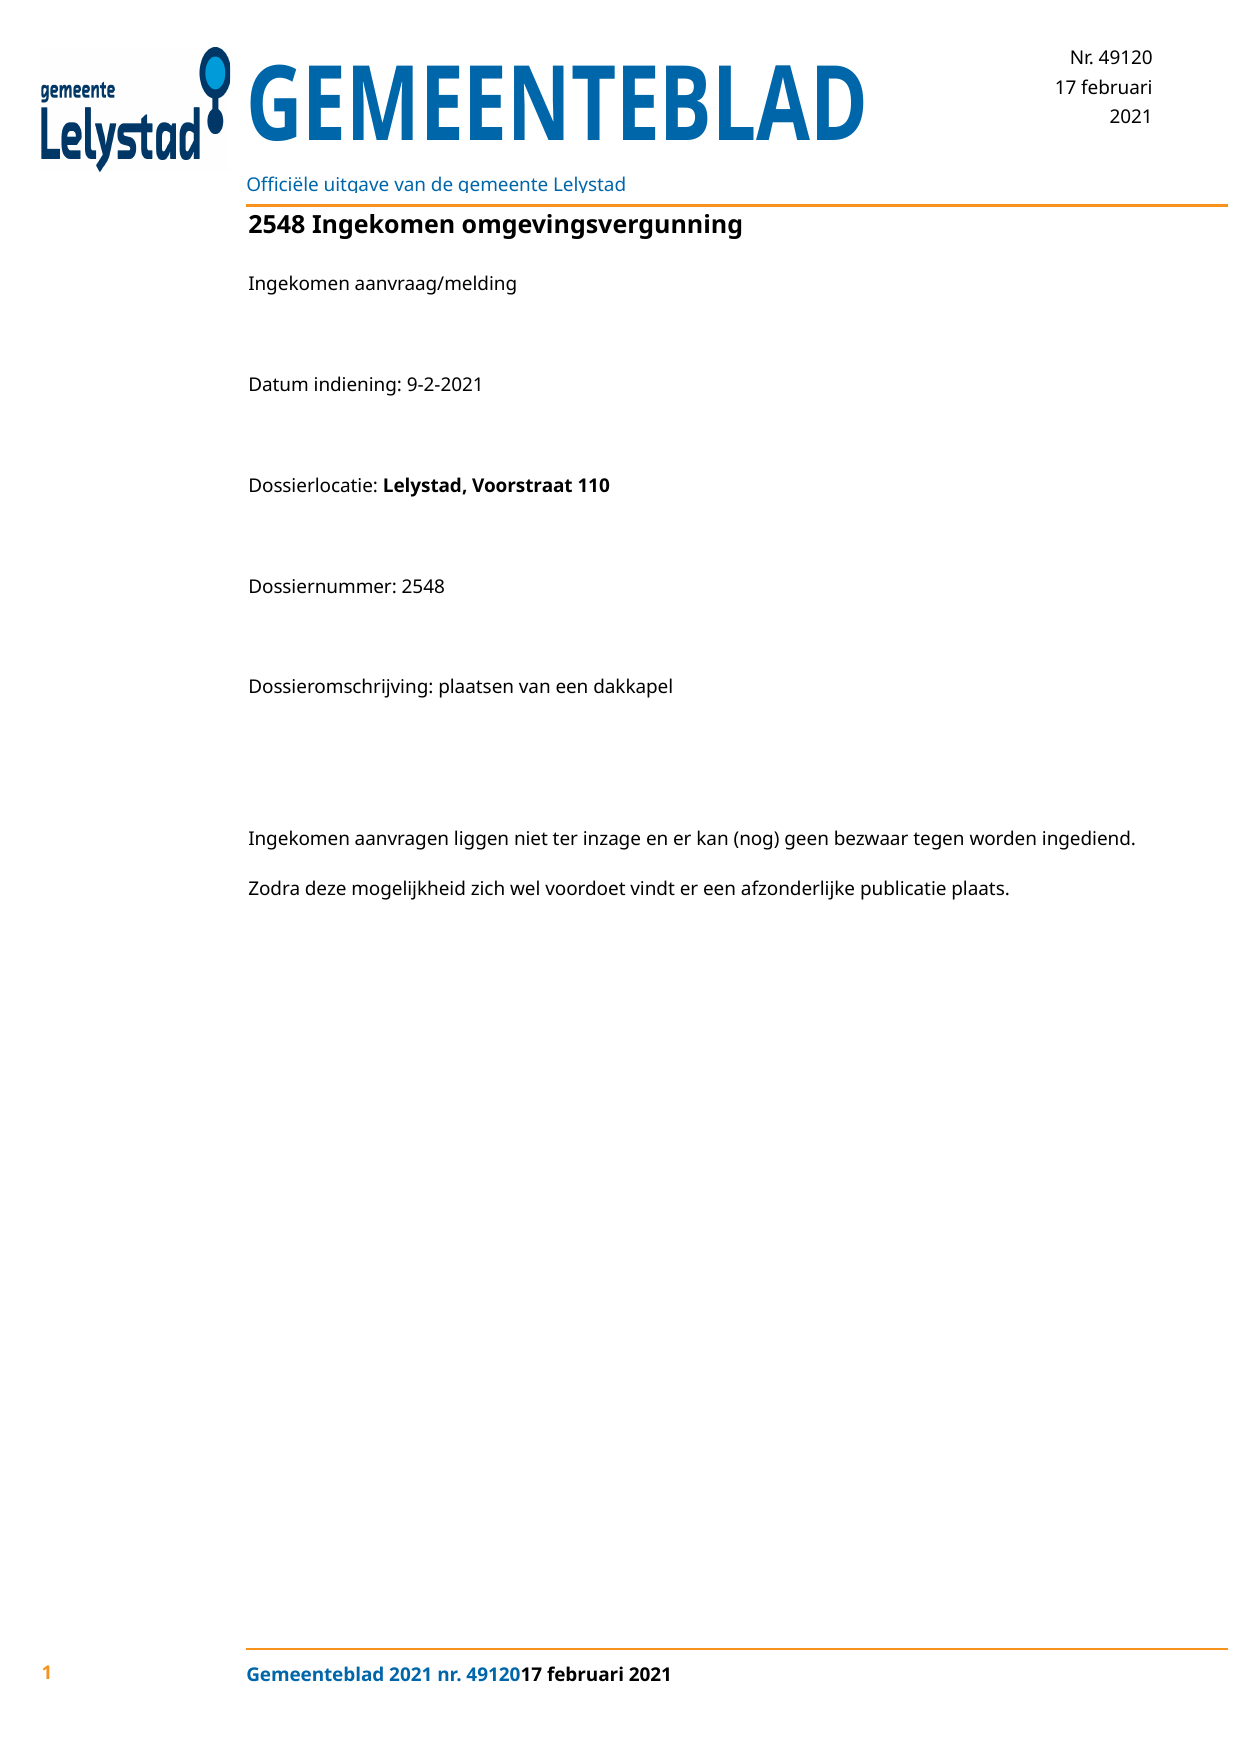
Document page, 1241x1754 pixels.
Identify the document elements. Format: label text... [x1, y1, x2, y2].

text Datum indiening: 9-2-2021 [248, 371, 1152, 397]
text Zodra deze mogelijkheid zich wel voordoet vindt er een afzonderlijke publicatie plaats. [248, 875, 1152, 901]
text Ingekomen aanvragen liggen niet ter inzage en er kan (nog) geen bezwaar tegen worden ingediend. [248, 825, 1152, 851]
text Dossierlocatie: Lelystad, Voorstraat 110 [248, 472, 1152, 498]
text Dossiernummer: 2548 [248, 573, 1152, 598]
text Ingekomen aanvraag/melding [248, 270, 1152, 296]
text Dossieromschrijving: plaatsen van een dakkapel [248, 674, 1152, 699]
picture [41, 47, 231, 172]
text 2548 Ingekomen omgevingsvergunning [248, 207, 1152, 241]
